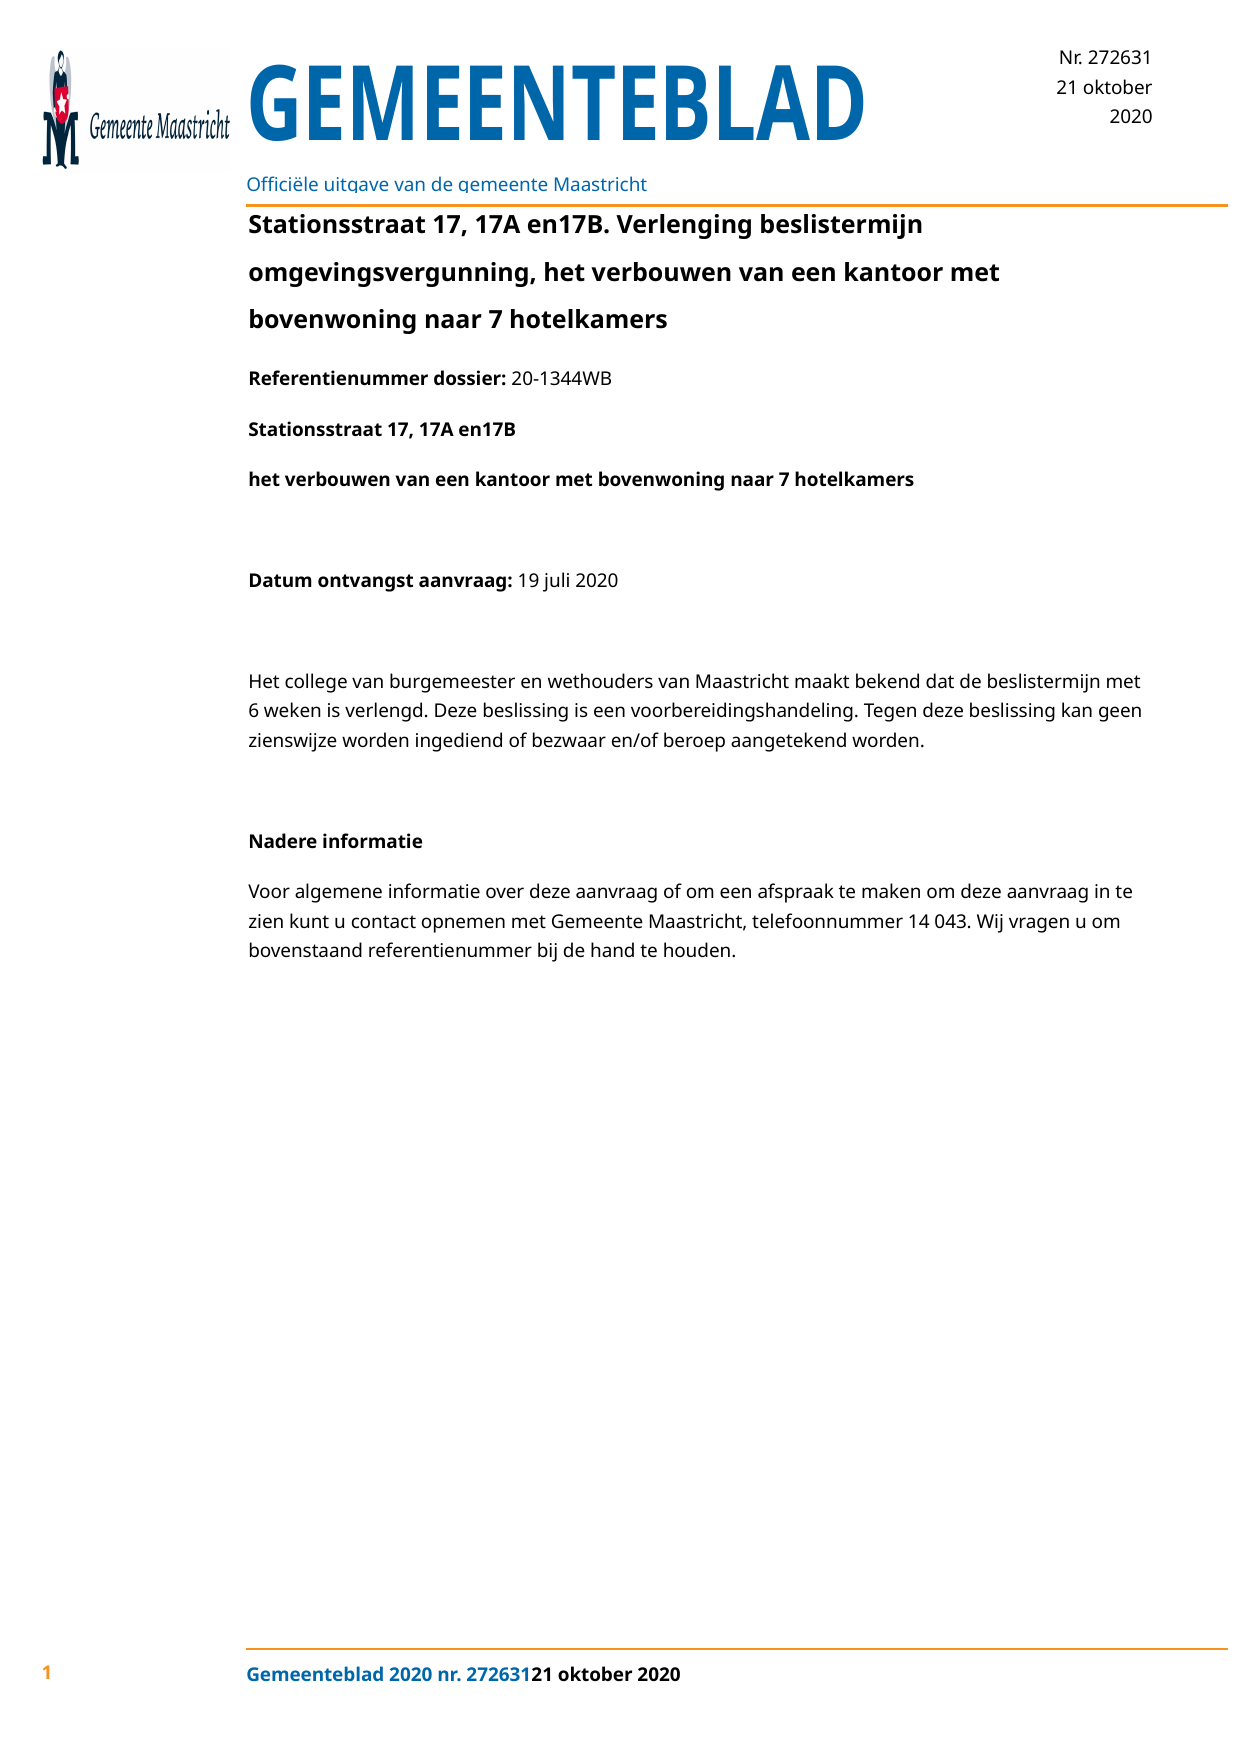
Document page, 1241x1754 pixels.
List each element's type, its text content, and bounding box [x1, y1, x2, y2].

text Stationsstraat 17, 17A en17B. Verlenging beslistermijn omgevingsvergunning, het verbouwen van een kantoor met bovenwoning naar 7 hotelkamers [248, 207, 1152, 336]
text Nadere informatie [248, 828, 1152, 854]
text Stationsstraat 17, 17A en17B [248, 416, 1152, 442]
text Het college van burgemeester en wethouders van Maastricht maakt bekend dat de beslistermijn met 6 weken is verlengd. Deze beslissing is een voorbereidingshandeling. Tegen deze beslissing kan geen zienswijze worden ingediend of bezwaar en/of beroep aangetekend worden. [248, 668, 1152, 753]
text Voor algemene informatie over deze aanvraag of om een afspraak te maken om deze aanvraag in te zien kunt u contact opnemen met Gemeente Maastricht, telefoonnummer 14 043. Wij vragen u om bovenstaand referentienummer bij de hand te houden. [248, 878, 1152, 963]
text het verbouwen van een kantoor met bovenwoning naar 7 hotelkamers [248, 466, 1152, 492]
text Datum ontvangst aanvraag: 19 juli 2020 [248, 567, 1152, 593]
text Referentienummer dossier: 20-1344WB [248, 366, 1152, 391]
picture [41, 47, 231, 172]
